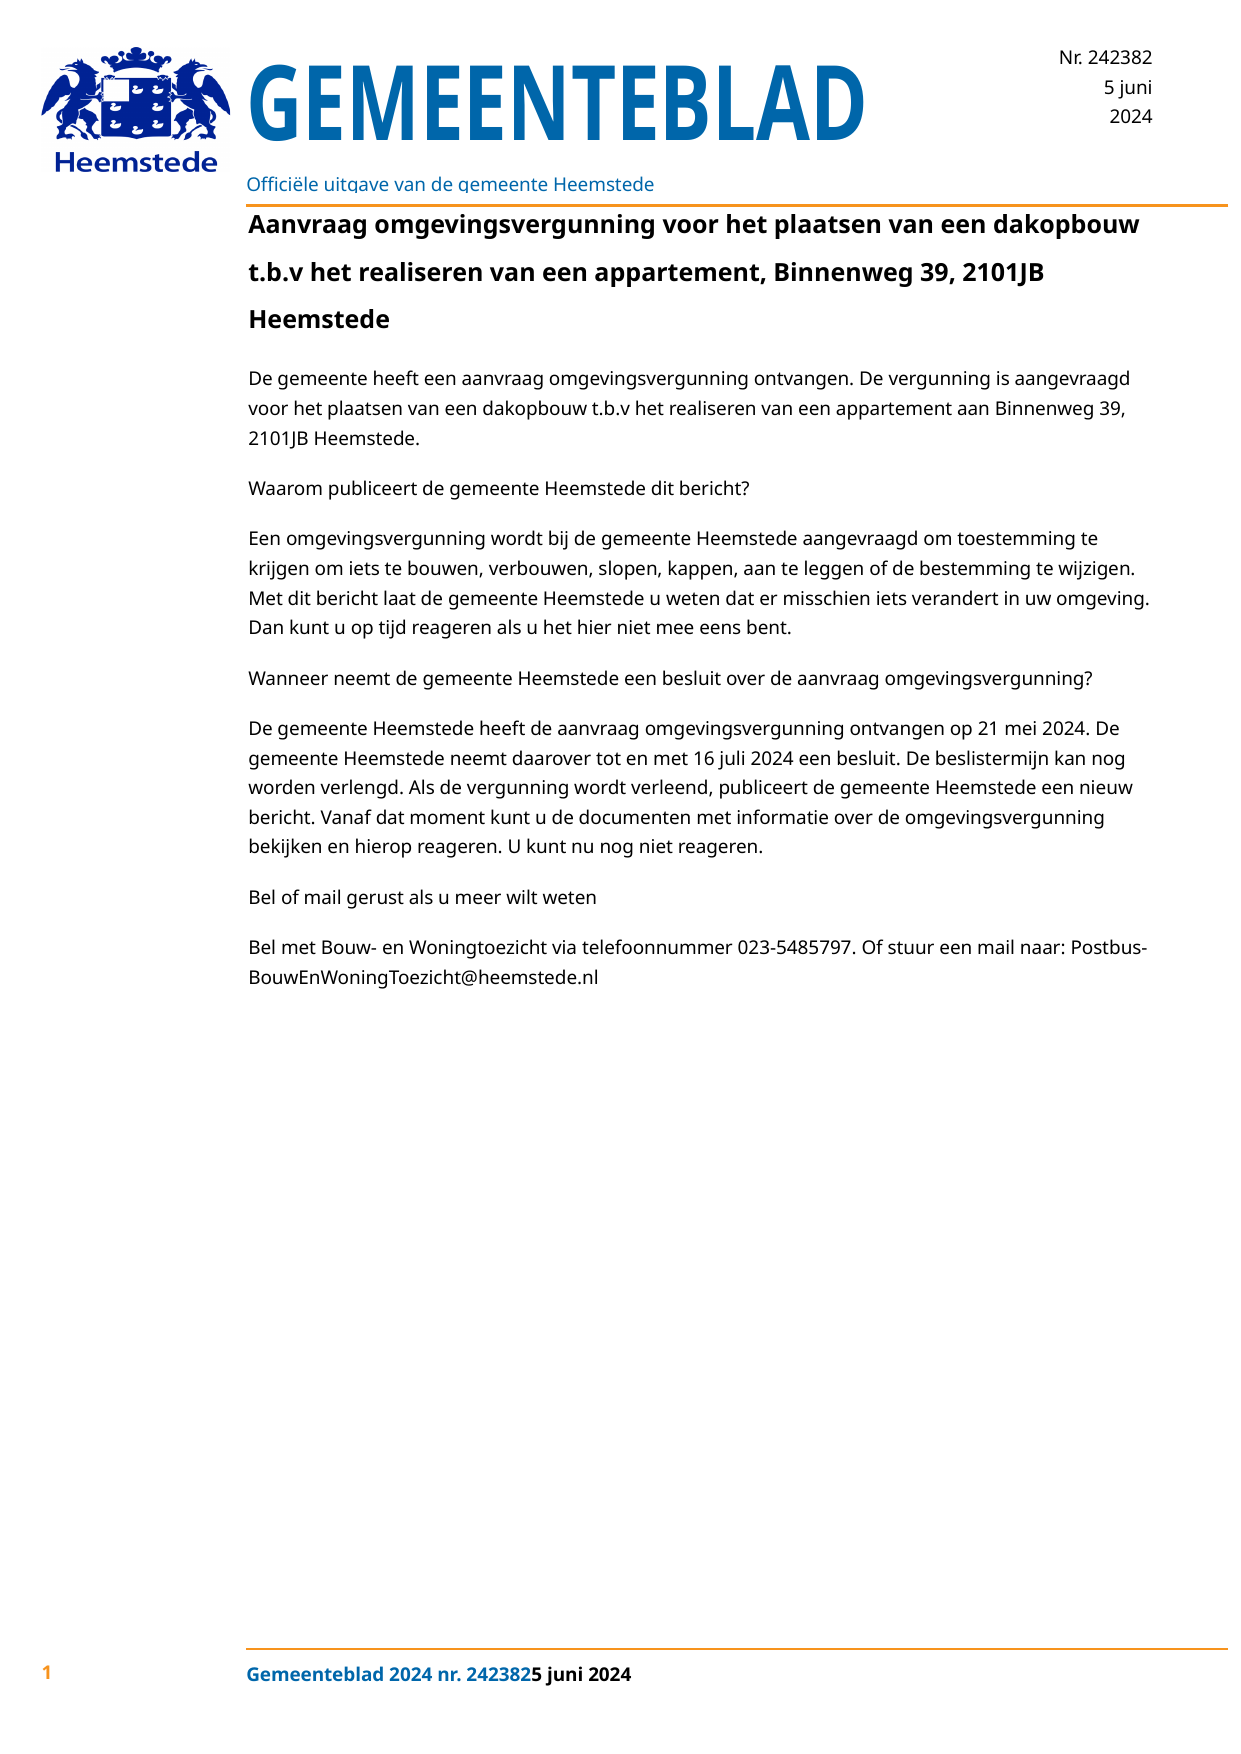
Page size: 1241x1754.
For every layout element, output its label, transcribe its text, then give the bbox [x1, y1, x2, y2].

text Wanneer neemt de gemeente Heemstede een besluit over de aanvraag omgevingsvergunning? [248, 665, 1152, 690]
text Bel met Bouw- en Woningtoezicht via telefoonnummer 023-5485797. Of stuur een mail naar: Postbus-BouwEnWoningToezicht@heemstede.nl [248, 934, 1152, 989]
text Waarom publiceert de gemeente Heemstede dit bericht? [248, 475, 1152, 501]
picture [41, 47, 231, 172]
text Aanvraag omgevingsvergunning voor het plaatsen van een dakopbouw t.b.v het realiseren van een appartement, Binnenweg 39, 2101JB Heemstede [248, 207, 1152, 336]
text De gemeente Heemstede heeft de aanvraag omgevingsvergunning ontvangen op 21 mei 2024. De gemeente Heemstede neemt daarover tot en met 16 juli 2024 een besluit. De beslistermijn kan nog worden verlengd. Als de vergunning wordt verleend, publiceert de gemeente Heemstede een nieuw bericht. Vanaf dat moment kunt u de documenten met informatie over de omgevingsvergunning bekijken en hierop reageren. U kunt nu nog niet reageren. [248, 715, 1152, 859]
text De gemeente heeft een aanvraag omgevingsvergunning ontvangen. De vergunning is aangevraagd voor het plaatsen van een dakopbouw t.b.v het realiseren van een appartement aan Binnenweg 39, 2101JB Heemstede. [248, 366, 1152, 450]
text Een omgevingsvergunning wordt bij de gemeente Heemstede aangevraagd om toestemming te krijgen om iets te bouwen, verbouwen, slopen, kappen, aan te leggen of de bestemming te wijzigen. Met dit bericht laat de gemeente Heemstede u weten dat er misschien iets verandert in uw omgeving. Dan kunt u op tijd reageren als u het hier niet mee eens bent. [248, 526, 1152, 640]
text Bel of mail gerust als u meer wilt weten [248, 884, 1152, 909]
